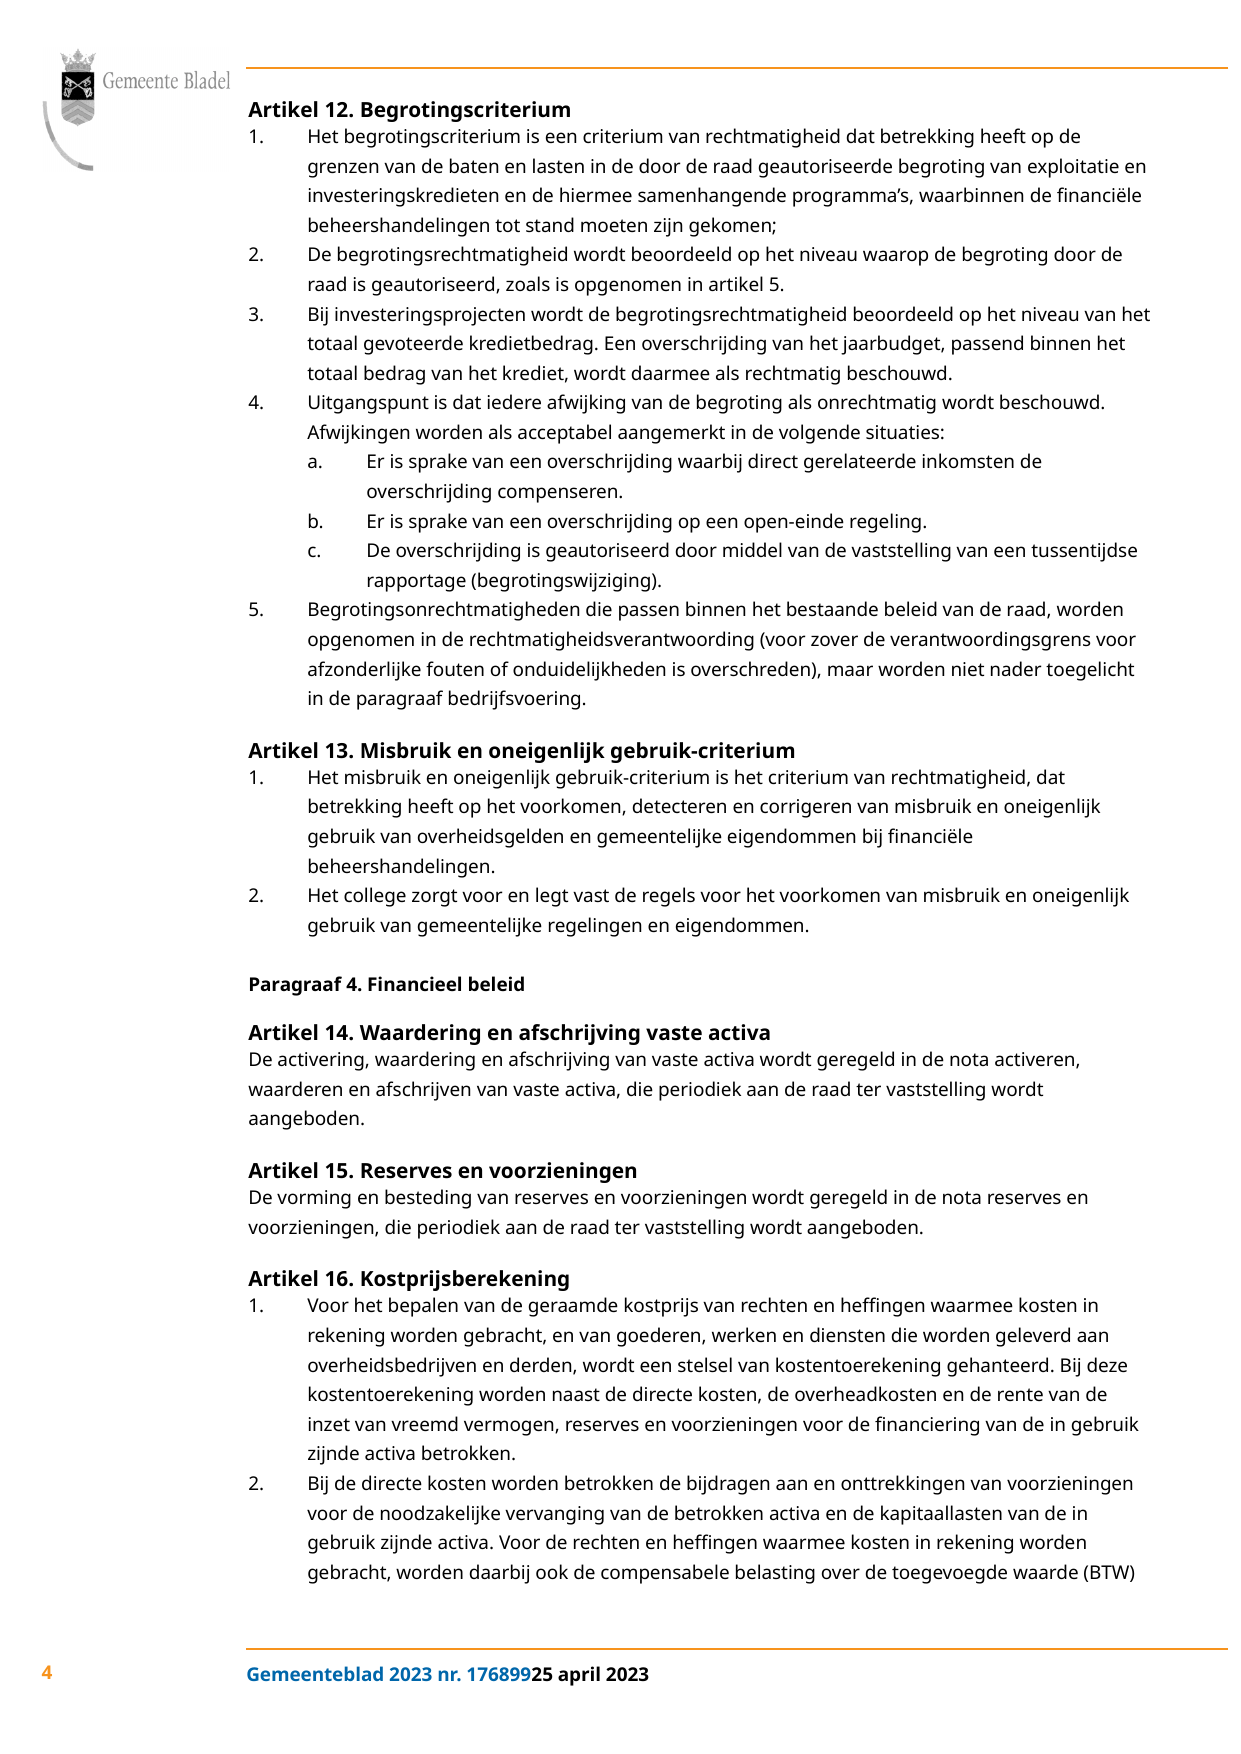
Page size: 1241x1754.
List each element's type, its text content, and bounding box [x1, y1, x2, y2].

text Artikel 15. Reserves en voorzieningen [248, 1156, 1152, 1184]
text De vorming en besteding van reserves en voorzieningen wordt geregeld in de nota reserves en voorzieningen, die periodiek aan de raad ter vaststelling wordt aangeboden. [248, 1184, 1152, 1239]
text De activering, waardering en afschrijving van vaste activa wordt geregeld in de nota activeren, waarderen en afschrijven van vaste activa, die periodiek aan de raad ter vaststelling wordt aangeboden. [248, 1046, 1152, 1131]
picture [41, 47, 231, 172]
list Bij de directe kosten worden betrokken de bijdragen aan en onttrekkingen van voorzieningen voor de noodzakelijke vervanging van de betrokken activa en de kapitaallasten van de in gebruik zijnde activa. Voor de rechten en heffingen waarmee kosten in rekening worden gebracht, worden daarbij ook de compensabele belasting over de toegevoegde waarde (BTW) [248, 1470, 1152, 1585]
list Uitgangspunt is dat iedere afwijking van de begroting als onrechtmatig wordt beschouwd. Afwijkingen worden als acceptabel aangemerkt in de volgende situaties: [248, 389, 1152, 445]
list De begrotingsrechtmatigheid wordt beoordeeld op het niveau waarop de begroting door de raad is geautoriseerd, zoals is opgenomen in artikel 5. [248, 242, 1152, 297]
text Artikel 16. Kostprijsberekening [248, 1264, 1152, 1293]
list Er is sprake van een overschrijding op een open-einde regeling. [307, 508, 1152, 533]
list De overschrijding is geautoriseerd door middel van de vaststelling van een tussentijdse rapportage (begrotingswijziging). [307, 537, 1152, 593]
list Er is sprake van een overschrijding waarbij direct gerelateerde inkomsten de overschrijding compenseren. [307, 449, 1152, 504]
text Artikel 12. Begrotingscriterium [248, 95, 1152, 123]
text Paragraaf 4. Financieel beleid [248, 971, 1152, 997]
list Bij investeringsprojecten wordt de begrotingsrechtmatigheid beoordeeld op het niveau van het totaal gevoteerde kredietbedrag. Een overschrijding van het jaarbudget, passend binnen het totaal bedrag van het krediet, wordt daarmee als rechtmatig beschouwd. [248, 301, 1152, 386]
list Het misbruik en oneigenlijk gebruik-criterium is het criterium van rechtmatigheid, dat betrekking heeft op het voorkomen, detecteren en corrigeren van misbruik en oneigenlijk gebruik van overheidsgelden en gemeentelijke eigendommen bij financiële beheershandelingen. [248, 764, 1152, 879]
list Het college zorgt voor en legt vast de regels voor het voorkomen van misbruik en oneigenlijk gebruik van gemeentelijke regelingen en eigendommen. [248, 882, 1152, 938]
list Begrotingsonrechtmatigheden die passen binnen het bestaande beleid van de raad, worden opgenomen in de rechtmatigheidsverantwoording (voor zover de verantwoordingsgrens voor afzonderlijke fouten of onduidelijkheden is overschreden), maar worden niet nader toegelicht in de paragraaf bedrijfsvoering. [248, 597, 1152, 711]
text Artikel 14. Waardering en afschrijving vaste activa [248, 1018, 1152, 1046]
text Artikel 13. Misbruik en oneigenlijk gebruik-criterium [248, 736, 1152, 764]
list Voor het bepalen van de geraamde kostprijs van rechten en heffingen waarmee kosten in rekening worden gebracht, en van goederen, werken en diensten die worden geleverd aan overheidsbedrijven en derden, wordt een stelsel van kostentoerekening gehanteerd. Bij deze kostentoerekening worden naast de directe kosten, de overheadkosten en de rente van de inzet van vreemd vermogen, reserves en voorzieningen voor de financiering van de in gebruik zijnde activa betrokken. [248, 1293, 1152, 1466]
list Het begrotingscriterium is een criterium van rechtmatigheid dat betrekking heeft op de grenzen van de baten en lasten in de door de raad geautoriseerde begroting van exploitatie en investeringskredieten en de hiermee samenhangende programma’s, waarbinnen de financiële beheershandelingen tot stand moeten zijn gekomen; [248, 123, 1152, 238]
